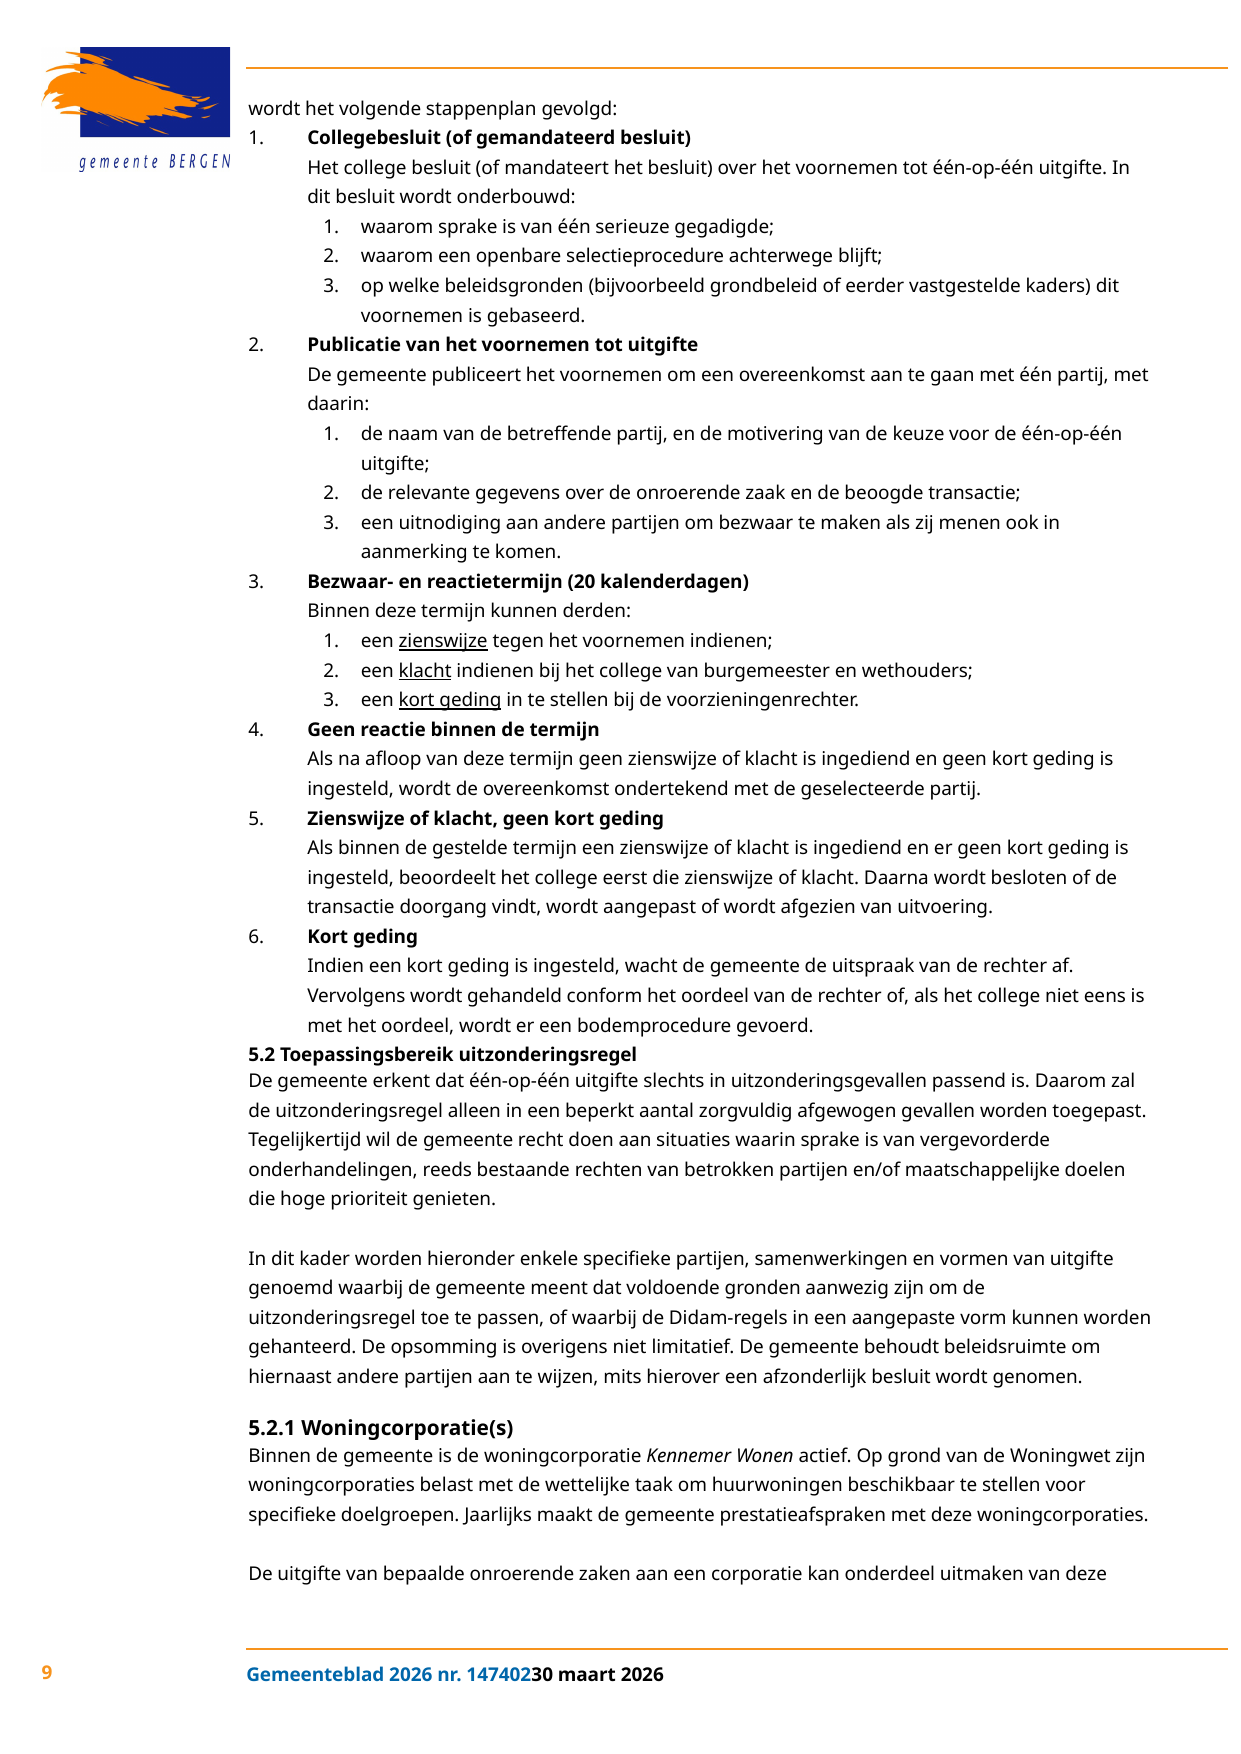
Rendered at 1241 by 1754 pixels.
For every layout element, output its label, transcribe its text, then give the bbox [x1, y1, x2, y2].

list Vervolgens wordt gehandeld conform het oordeel van de rechter of, als het college niet eens is met het oordeel, wordt er een bodemprocedure gevoerd. [248, 982, 1152, 1038]
list Zienswijze of klacht, geen kort geding [248, 805, 1152, 831]
picture [41, 47, 231, 172]
text In dit kader worden hieronder enkele specifieke partijen, samenwerkingen en vormen van uitgifte genoemd waarbij de gemeente meent dat voldoende gronden aanwezig zijn om de uitzonderingsregel toe te passen, of waarbij de Didam-regels in een aangepaste vorm kunnen worden gehanteerd. De opsomming is overigens niet limitatief. De gemeente behoudt beleidsruimte om hiernaast andere partijen aan te wijzen, mits hierover een afzonderlijk besluit wordt genomen. [248, 1245, 1152, 1389]
list waarom een openbare selectieprocedure achterwege blijft; [323, 243, 1152, 268]
list Publicatie van het voornemen tot uitgifte [248, 331, 1152, 357]
list Als na afloop van deze termijn geen zienswijze of klacht is ingediend en geen kort geding is ingesteld, wordt de overeenkomst ondertekend met de geselecteerde partij. [248, 746, 1152, 801]
list een uitnodiging aan andere partijen om bezwaar te maken als zij menen ook in aanmerking te komen. [323, 509, 1152, 564]
list Het college besluit (of mandateert het besluit) over het voornemen tot één-op-één uitgifte. In dit besluit wordt onderbouwd: [248, 154, 1152, 209]
list De gemeente publiceert het voornemen om een overeenkomst aan te gaan met één partij, met daarin: [248, 361, 1152, 416]
list een zienswijze tegen het voornemen indienen; [323, 627, 1152, 653]
text De uitgifte van bepaalde onroerende zaken aan een corporatie kan onderdeel uitmaken van deze [248, 1560, 1152, 1586]
text 5.2.1 Woningcorporatie(s) [248, 1413, 1152, 1442]
list Geen reactie binnen de termijn [248, 716, 1152, 742]
text wordt het volgende stappenplan gevolgd: [248, 95, 1152, 121]
list de naam van de betreffende partij, en de motivering van de keuze voor de één-op-één uitgifte; [323, 420, 1152, 476]
list Indien een kort geding is ingesteld, wacht de gemeente de uitspraak van de rechter af. [248, 953, 1152, 978]
text 5.2 Toepassingsbereik uitzonderingsregel [248, 1041, 1152, 1067]
list op welke beleidsgronden (bijvoorbeeld grondbeleid of eerder vastgestelde kaders) dit voornemen is gebaseerd. [323, 272, 1152, 328]
list een klacht indienen bij het college van burgemeester en wethouders; [323, 657, 1152, 683]
list waarom sprake is van één serieuze gegadigde; [323, 213, 1152, 239]
list Als binnen de gestelde termijn een zienswijze of klacht is ingediend en er geen kort geding is ingesteld, beoordeelt het college eerst die zienswijze of klacht. Daarna wordt besloten of de transactie doorgang vindt, wordt aangepast of wordt afgezien van uitvoering. [248, 834, 1152, 919]
text De gemeente erkent dat één-op-één uitgifte slechts in uitzonderingsgevallen passend is. Daarom zal de uitzonderingsregel alleen in een beperkt aantal zorgvuldig afgewogen gevallen worden toegepast. Tegelijkertijd wil de gemeente recht doen aan situaties waarin sprake is van vergevorderde onderhandelingen, reeds bestaande rechten van betrokken partijen en/of maatschappelijke doelen die hoge prioriteit genieten. [248, 1067, 1152, 1211]
text Binnen de gemeente is de woningcorporatie Kennemer Wonen actief. Op grond van de Woningwet zijn woningcorporaties belast met de wettelijke taak om huurwoningen beschikbaar te stellen voor specifieke doelgroepen. Jaarlijks maakt de gemeente prestatieafspraken met deze woningcorporaties. [248, 1442, 1152, 1527]
list Kort geding [248, 923, 1152, 949]
list Bezwaar- en reactietermijn (20 kalenderdagen) [248, 568, 1152, 594]
list de relevante gegevens over de onroerende zaak en de beoogde transactie; [323, 479, 1152, 505]
list een kort geding in te stellen bij de voorzieningenrechter. [323, 686, 1152, 712]
list Binnen deze termijn kunnen derden: [248, 598, 1152, 623]
list Collegebesluit (of gemandateerd besluit) [248, 124, 1152, 150]
